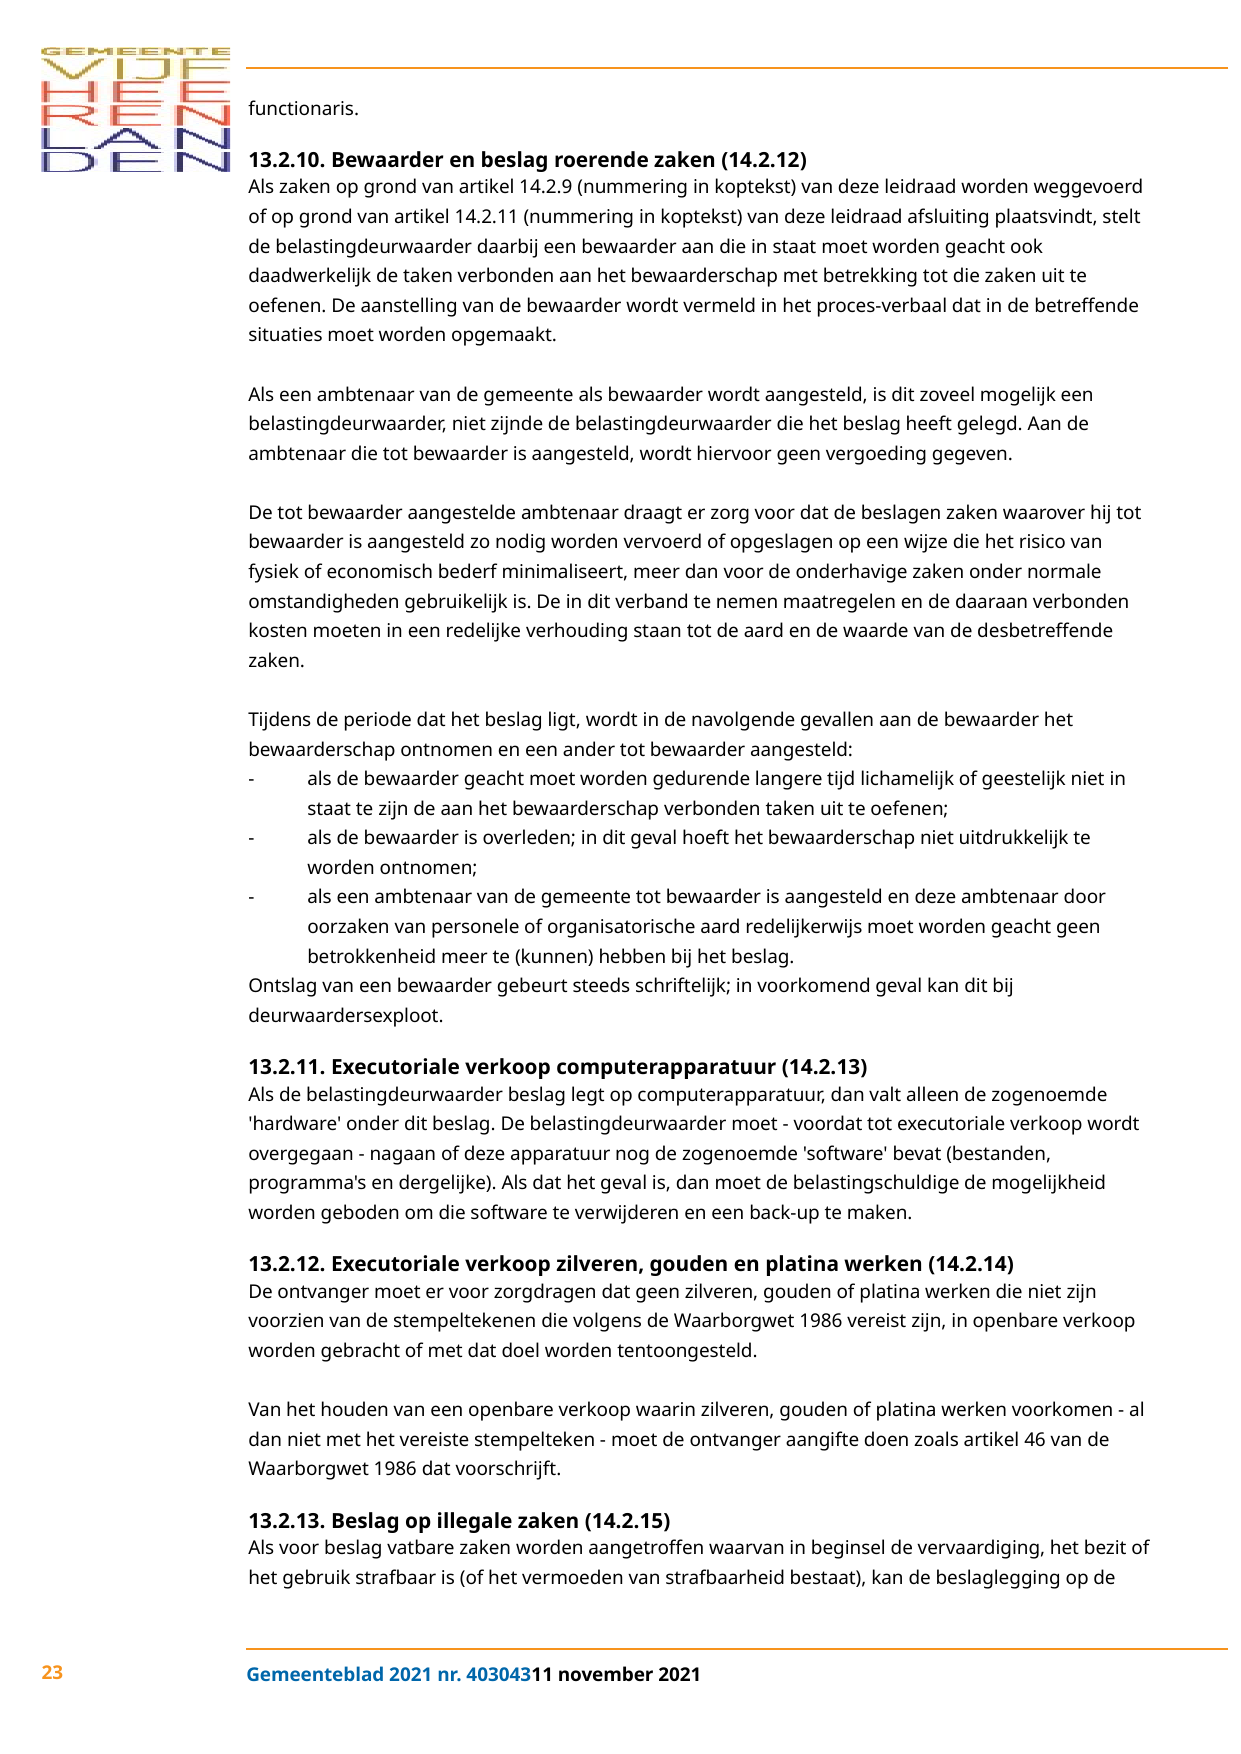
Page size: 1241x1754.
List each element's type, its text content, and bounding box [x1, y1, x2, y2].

text 13.2.13. Beslag op illegale zaken (14.2.15) [248, 1506, 1152, 1534]
text 13.2.11. Executoriale verkoop computerapparatuur (14.2.13) [248, 1052, 1152, 1081]
text Als een ambtenaar van de gemeente als bewaarder wordt aangesteld, is dit zoveel mogelijk een belastingdeurwaarder, niet zijnde de belastingdeurwaarder die het beslag heeft gelegd. Aan de ambtenaar die tot bewaarder is aangesteld, wordt hiervoor geen vergoeding gegeven. [248, 381, 1152, 466]
text 13.2.12. Executoriale verkoop zilveren, gouden en platina werken (14.2.14) [248, 1249, 1152, 1278]
text De tot bewaarder aangestelde ambtenaar draagt er zorg voor dat de beslagen zaken waarover hij tot bewaarder is aangesteld zo nodig worden vervoerd of opgeslagen op een wijze die het risico van fysiek of economisch bederf minimaliseert, meer dan voor de onderhavige zaken onder normale omstandigheden gebruikelijk is. De in dit verband te nemen maatregelen en de daaraan verbonden kosten moeten in een redelijke verhouding staan tot de aard en de waarde van de desbetreffende zaken. [248, 499, 1152, 673]
list als een ambtenaar van de gemeente tot bewaarder is aangesteld en deze ambtenaar door oorzaken van personele of organisatorische aard redelijkerwijs moet worden geacht geen betrokkenheid meer te (kunnen) hebben bij het beslag. [248, 884, 1152, 968]
text De ontvanger moet er voor zorgdragen dat geen zilveren, gouden of platina werken die niet zijn voorzien van de stempeltekenen die volgens de Waarborgwet 1986 vereist zijn, in openbare verkoop worden gebracht of met dat doel worden tentoongesteld. [248, 1278, 1152, 1363]
text Als voor beslag vatbare zaken worden aangetroffen waarvan in beginsel de vervaardiging, het bezit of het gebruik strafbaar is (of het vermoeden van strafbaarheid bestaat), kan de beslaglegging op de [248, 1534, 1152, 1590]
list als de bewaarder is overleden; in dit geval hoeft het bewaarderschap niet uitdrukkelijk te worden ontnomen; [248, 824, 1152, 880]
text Als zaken op grond van artikel 14.2.9 (nummering in koptekst) van deze leidraad worden weggevoerd of op grond van artikel 14.2.11 (nummering in koptekst) van deze leidraad afsluiting plaatsvindt, stelt de belastingdeurwaarder daarbij een bewaarder aan die in staat moet worden geacht ook daadwerkelijk de taken verbonden aan het bewaarderschap met betrekking tot die zaken uit te oefenen. De aanstelling van de bewaarder wordt vermeld in het proces-verbaal dat in de betreffende situaties moet worden opgemaakt. [248, 174, 1152, 347]
text Ontslag van een bewaarder gebeurt steeds schriftelijk; in voorkomend geval kan dit bij deurwaardersexploot. [248, 972, 1152, 1028]
text Tijdens de periode dat het beslag ligt, wordt in de navolgende gevallen aan de bewaarder het bewaarderschap ontnomen en een ander tot bewaarder aangesteld: [248, 706, 1152, 761]
text Als de belastingdeurwaarder beslag legt op computerapparatuur, dan valt alleen de zogenoemde 'hardware' onder dit beslag. De belastingdeurwaarder moet - voordat tot executoriale verkoop wordt overgegaan - nagaan of deze apparatuur nog de zogenoemde 'software' bevat (bestanden, programma's en dergelijke). Als dat het geval is, dan moet de belastingschuldige de mogelijkheid worden geboden om die software te verwijderen en een back-up te maken. [248, 1081, 1152, 1225]
list als de bewaarder geacht moet worden gedurende langere tijd lichamelijk of geestelijk niet in staat te zijn de aan het bewaarderschap verbonden taken uit te oefenen; [248, 765, 1152, 821]
text Van het houden van een openbare verkoop waarin zilveren, gouden of platina werken voorkomen - al dan niet met het vereiste stempelteken - moet de ontvanger aangifte doen zoals artikel 46 van de Waarborgwet 1986 dat voorschrijft. [248, 1396, 1152, 1481]
text functionaris. [248, 95, 1152, 121]
text 13.2.10. Bewaarder en beslag roerende zaken (14.2.12) [248, 145, 1152, 174]
picture [41, 47, 231, 172]
